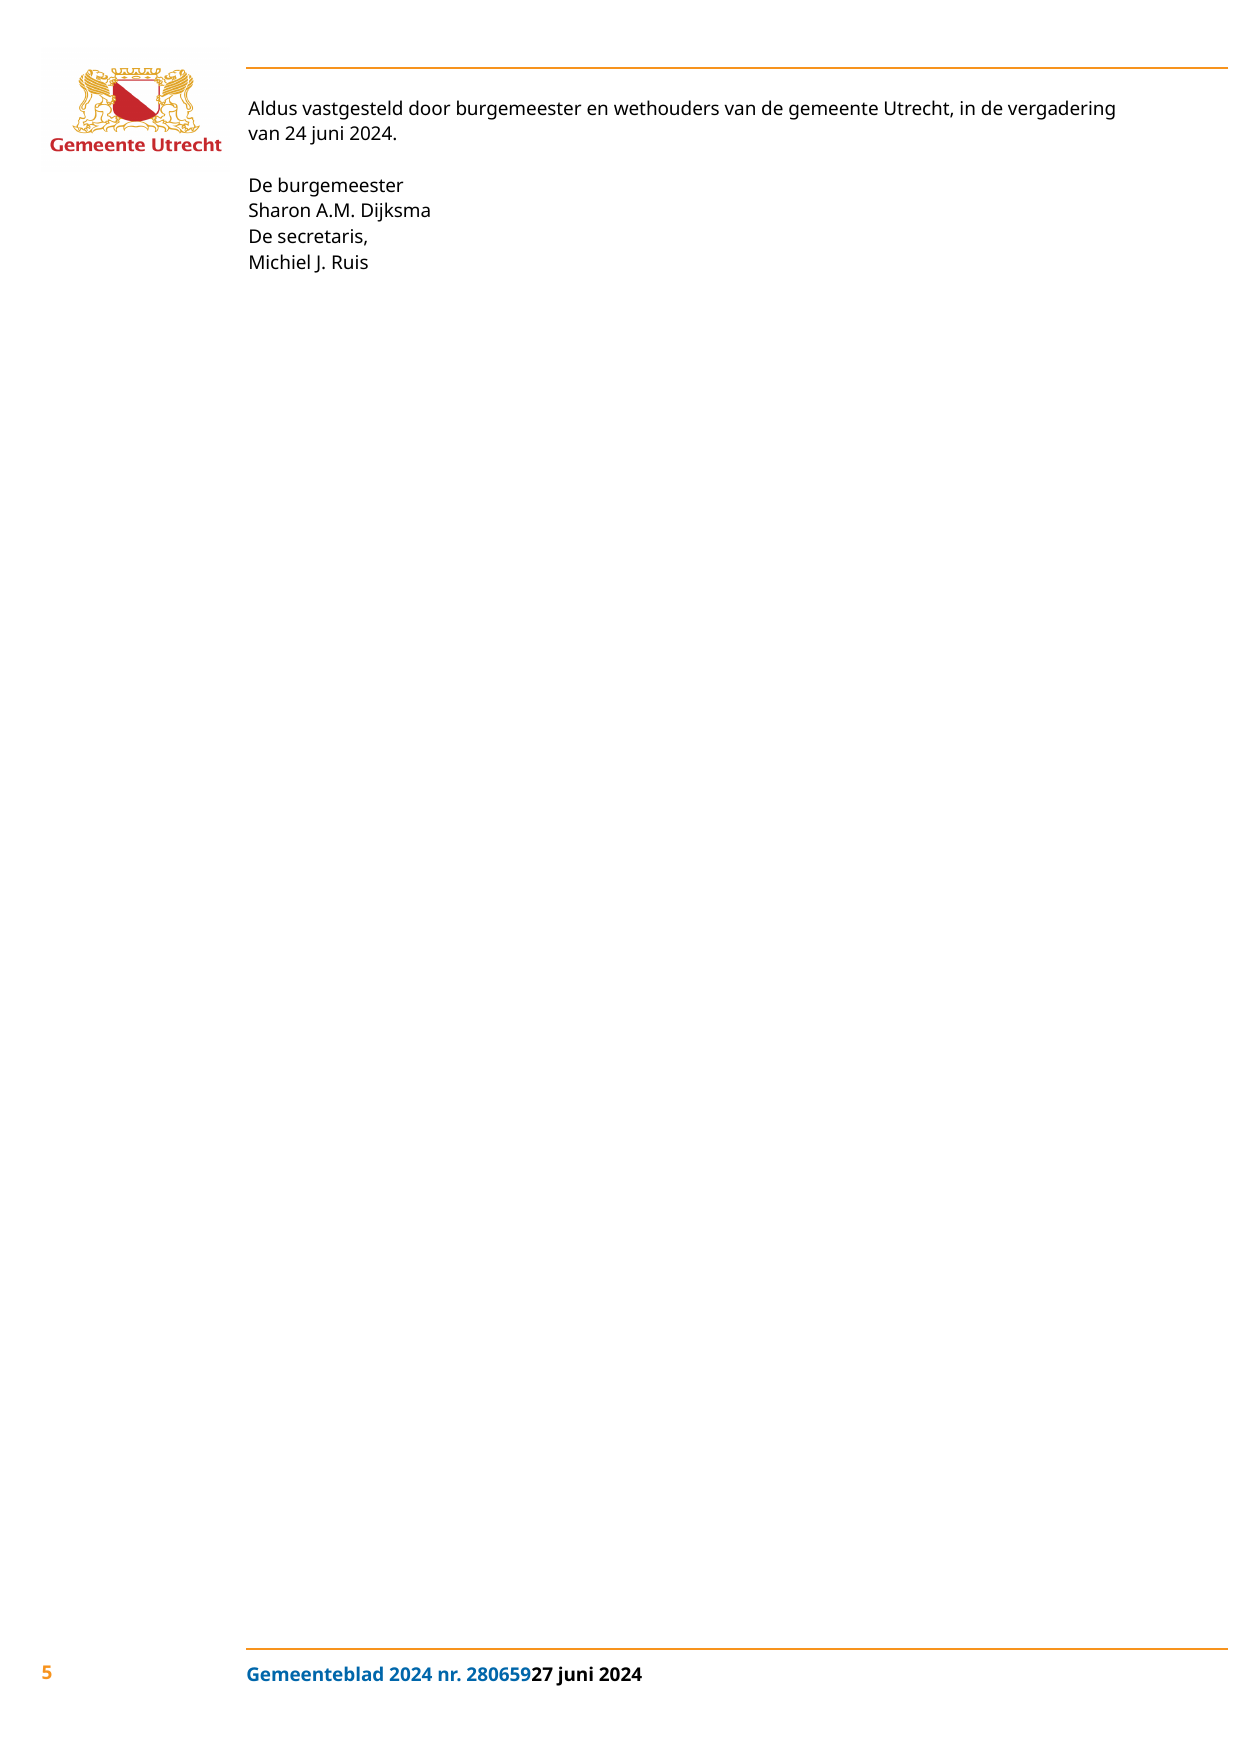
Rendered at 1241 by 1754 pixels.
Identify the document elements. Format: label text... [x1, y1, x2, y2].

text De burgemeester [248, 172, 1152, 198]
text Michiel J. Ruis [248, 249, 1152, 275]
picture [41, 47, 231, 172]
text Sharon A.M. Dijksma [248, 198, 1152, 223]
text De secretaris, [248, 223, 1152, 249]
text Aldus vastgesteld door burgemeester en wethouders van de gemeente Utrecht, in de vergadering van 24 juni 2024. [248, 95, 1152, 146]
